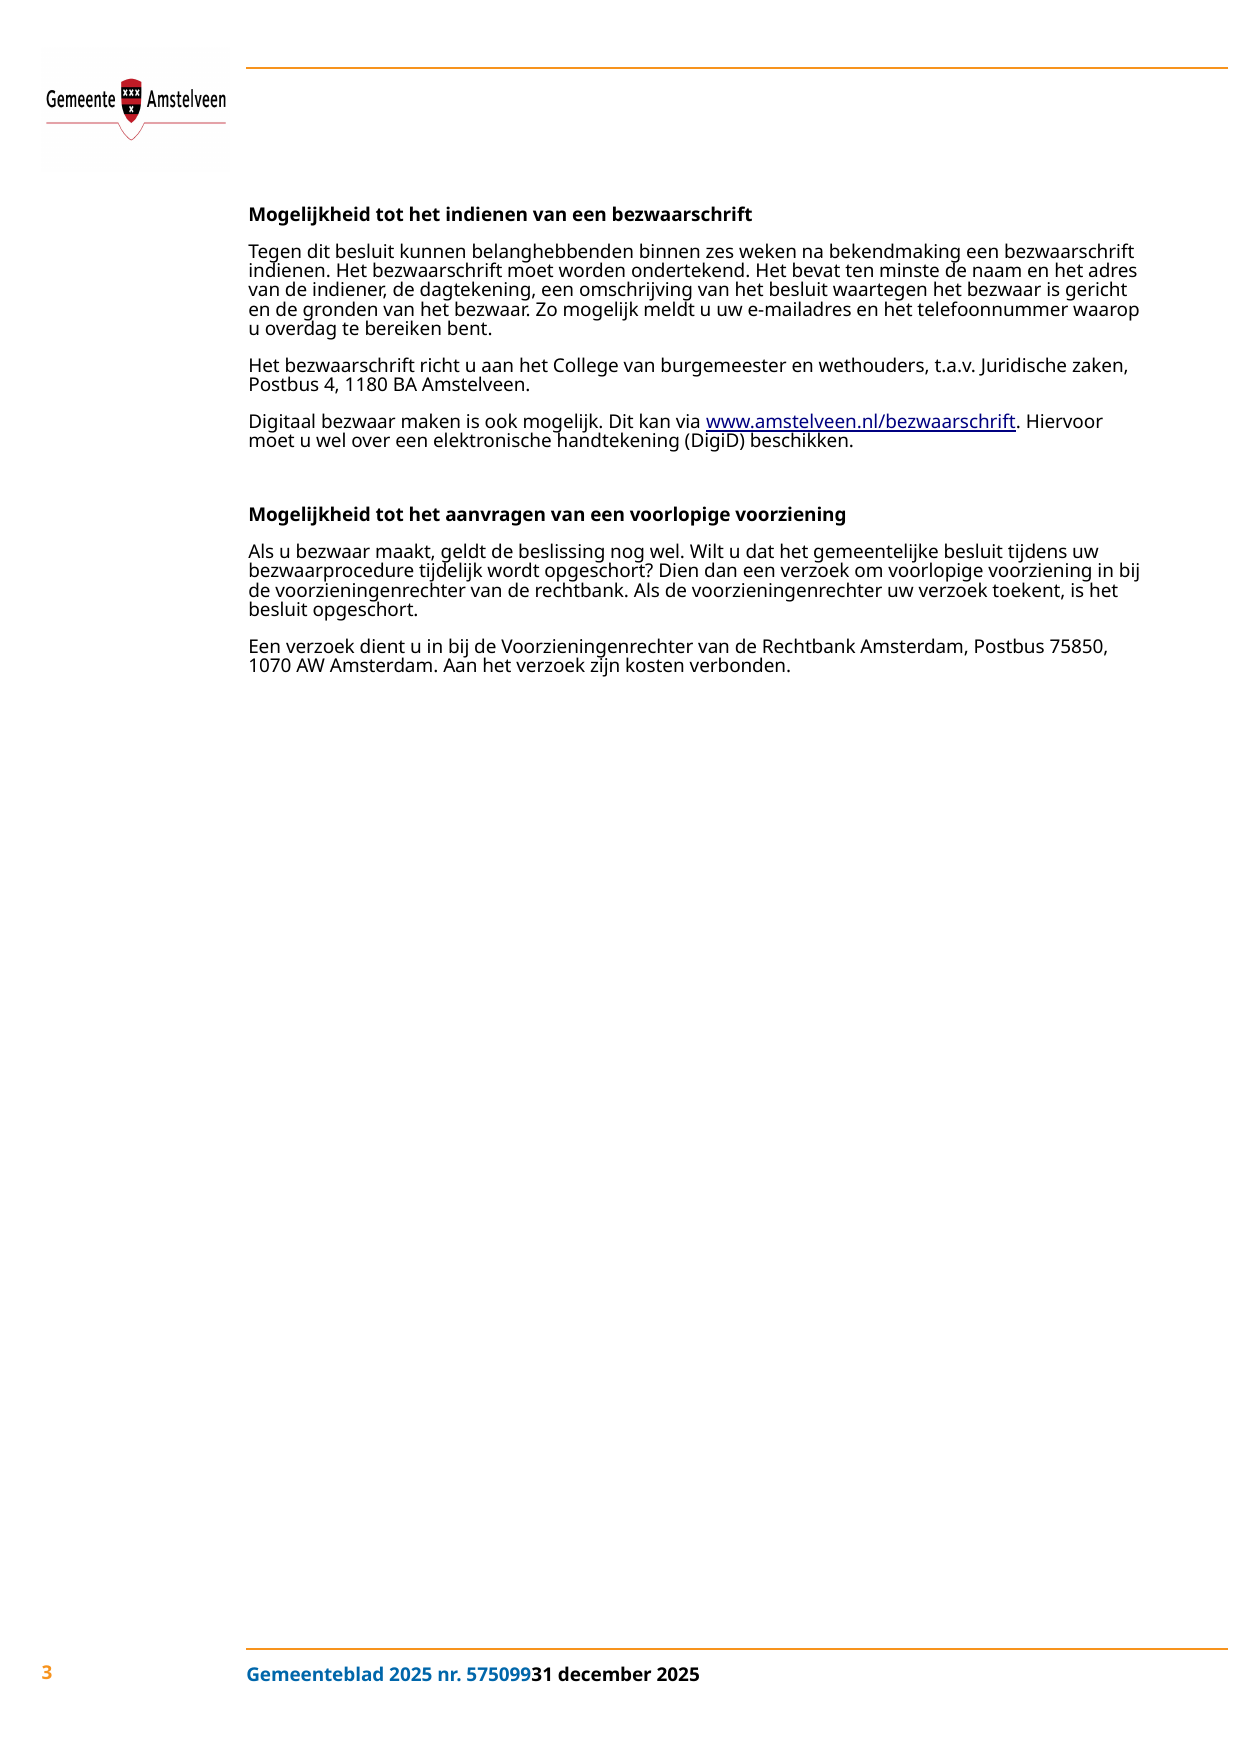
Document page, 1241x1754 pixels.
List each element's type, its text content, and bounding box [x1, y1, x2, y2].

text Tegen dit besluit kunnen belanghebbenden binnen zes weken na bekendmaking een bezwaarschrift indienen. Het bezwaarschrift moet worden ondertekend. Het bevat ten minste de naam en het adres van de indiener, de dagtekening, een omschrijving van het besluit waartegen het bezwaar is gericht en de gronden van het bezwaar. Zo mogelijk meldt u uw e-mailadres en het telefoonnummer waarop u overdag te bereiken bent. [248, 243, 1152, 339]
text Digitaal bezwaar maken is ook mogelijk. Dit kan via www.amstelveen.nl/bezwaarschrift. Hiervoor moet u wel over een elektronische handtekening (DigiD) beschikken. [248, 413, 1152, 452]
text Mogelijkheid tot het indienen van een bezwaarschrift [248, 206, 1152, 225]
text Als u bezwaar maakt, geldt de beslissing nog wel. Wilt u dat het gemeentelijke besluit tijdens uw bezwaarprocedure tijdelijk wordt opgeschort? Dien dan een verzoek om voorlopige voorziening in bij de voorzieningenrechter van de rechtbank. Als de voorzieningenrechter uw verzoek toekent, is het besluit opgeschort. [248, 543, 1152, 620]
text Mogelijkheid tot het aanvragen van een voorlopige voorziening [248, 506, 1152, 526]
text Het bezwaarschrift richt u aan het College van burgemeester en wethouders, t.a.v. Juridische zaken, Postbus 4, 1180 BA Amstelveen. [248, 357, 1152, 395]
text Een verzoek dient u in bij de Voorzieningenrechter van de Rechtbank Amsterdam, Postbus 75850, 1070 AW Amsterdam. Aan het verzoek zijn kosten verbonden. [248, 638, 1152, 677]
picture [41, 47, 231, 172]
